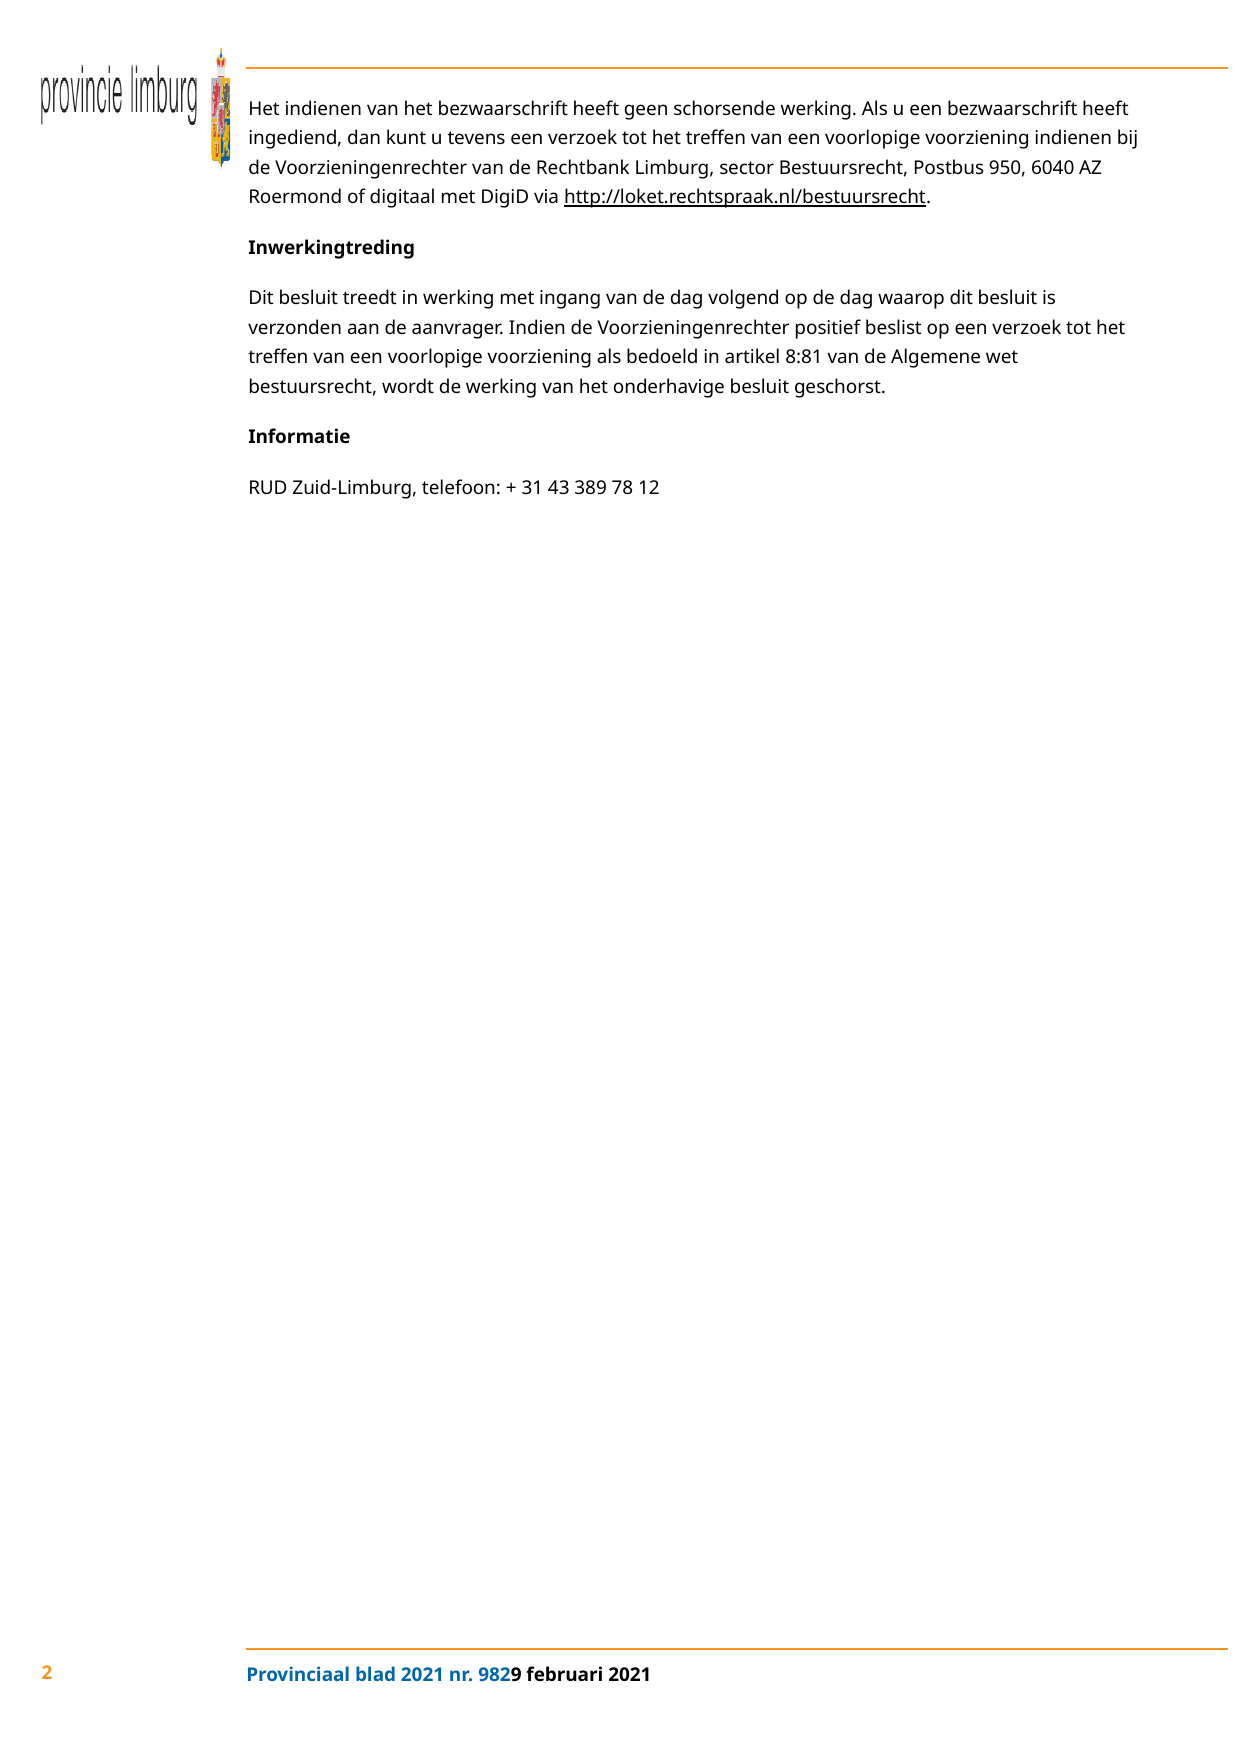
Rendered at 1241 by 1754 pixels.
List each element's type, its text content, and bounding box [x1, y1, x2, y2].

text Dit besluit treedt in werking met ingang van de dag volgend op de dag waarop dit besluit is verzonden aan de aanvrager. Indien de Voorzieningenrechter positief beslist op een verzoek tot het treffen van een voorlopige voorziening als bedoeld in artikel 8:81 van de Algemene wet bestuursrecht, wordt de werking van het onderhavige besluit geschorst. [248, 284, 1152, 399]
text Inwerkingtreding [248, 234, 1152, 260]
text Het indienen van het bezwaarschrift heeft geen schorsende werking. Als u een bezwaarschrift heeft ingediend, dan kunt u tevens een verzoek tot het treffen van een voorlopige voorziening indienen bij de Voorzieningenrechter van de Rechtbank Limburg, sector Bestuursrecht, Postbus 950, 6040 AZ Roermond of digitaal met DigiD via http://loket.rechtspraak.nl/bestuursrecht. [248, 95, 1152, 209]
text RUD Zuid-Limburg, telefoon: + 31 43 389 78 12 [248, 474, 1152, 500]
text Informatie [248, 423, 1152, 449]
picture [41, 47, 231, 172]
